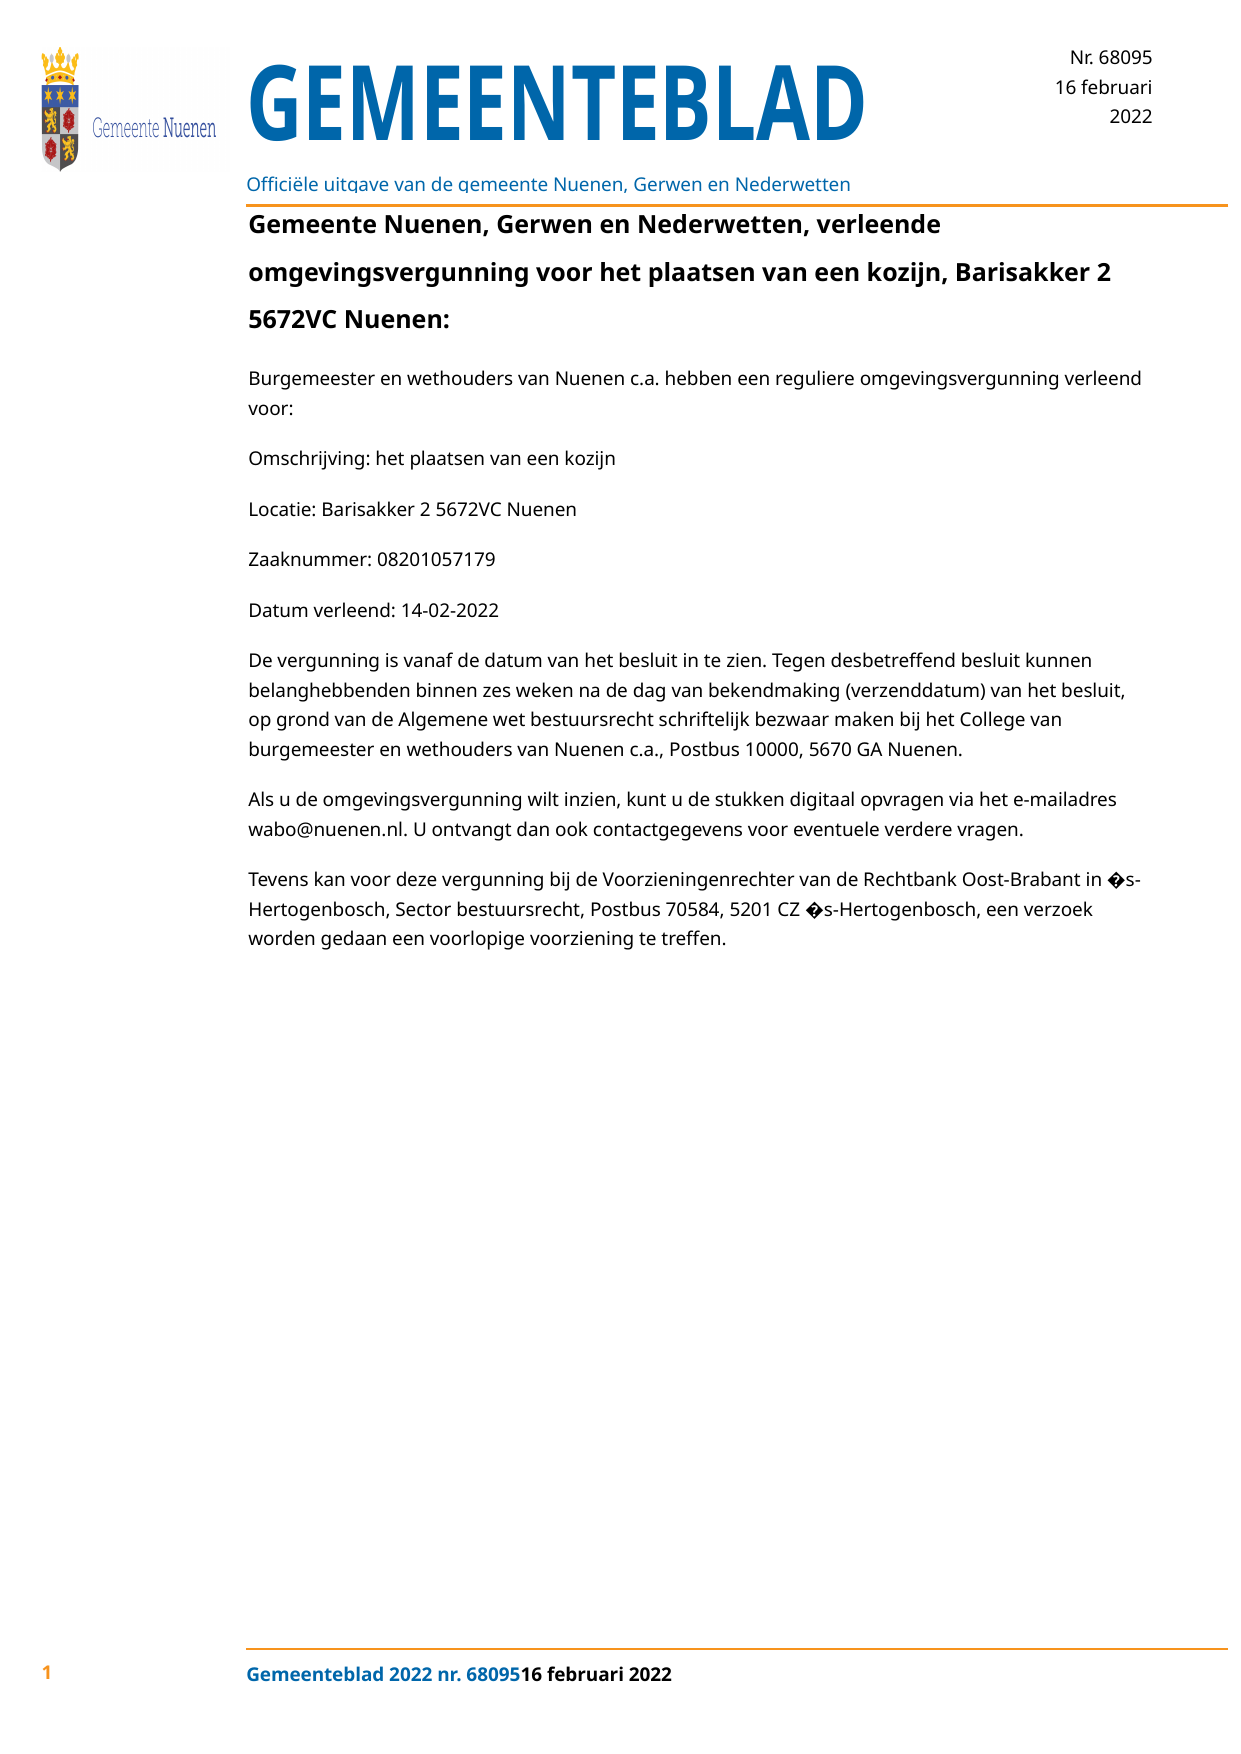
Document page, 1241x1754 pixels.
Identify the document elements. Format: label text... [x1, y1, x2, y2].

text Zaaknummer: 08201057179 [248, 546, 1152, 572]
text Gemeente Nuenen, Gerwen en Nederwetten, verleende omgevingsvergunning voor het plaatsen van een kozijn, Barisakker 2 5672VC Nuenen: [248, 207, 1152, 336]
picture [41, 47, 231, 172]
text Datum verleend: 14-02-2022 [248, 597, 1152, 622]
text Locatie: Barisakker 2 5672VC Nuenen [248, 496, 1152, 522]
text Burgemeester en wethouders van Nuenen c.a. hebben een reguliere omgevingsvergunning verleend voor: [248, 366, 1152, 421]
text De vergunning is vanaf de datum van het besluit in te zien. Tegen desbetreffend besluit kunnen belanghebbenden binnen zes weken na de dag van bekendmaking (verzenddatum) van het besluit, op grond van de Algemene wet bestuursrecht schriftelijk bezwaar maken bij het College van burgemeester en wethouders van Nuenen c.a., Postbus 10000, 5670 GA Nuenen. [248, 647, 1152, 762]
text Tevens kan voor deze vergunning bij de Voorzieningenrechter van de Rechtbank Oost-Brabant in �s-Hertogenbosch, Sector bestuursrecht, Postbus 70584, 5201 CZ �s-Hertogenbosch, een verzoek worden gedaan een voorlopige voorziening te treffen. [248, 866, 1152, 951]
text Als u de omgevingsvergunning wilt inzien, kunt u de stukken digitaal opvragen via het e-mailadres wabo@nuenen.nl. U ontvangt dan ook contactgegevens voor eventuele verdere vragen. [248, 786, 1152, 842]
text Omschrijving: het plaatsen van een kozijn [248, 446, 1152, 471]
